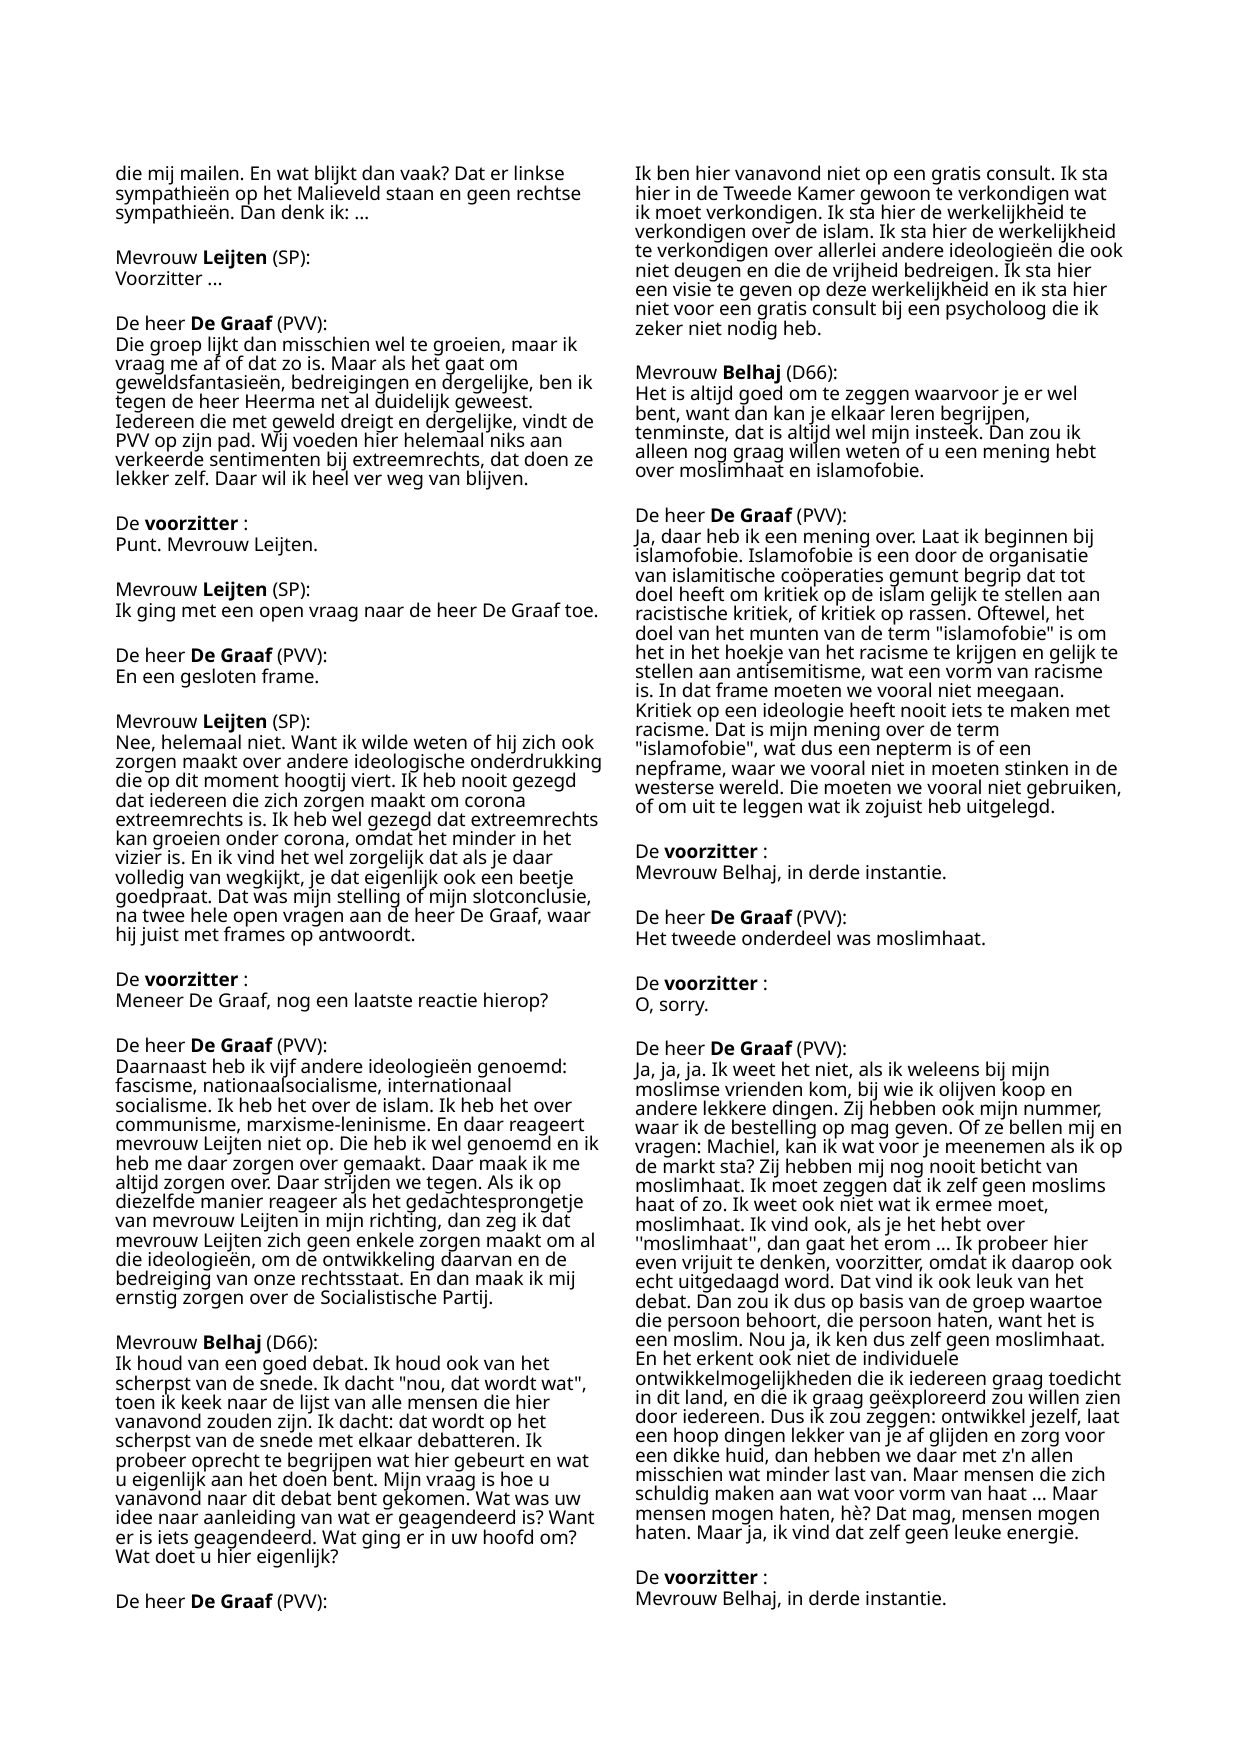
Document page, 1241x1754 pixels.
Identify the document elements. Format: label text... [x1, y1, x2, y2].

text Mevrouw Belhaj, in derde instantie. [635, 864, 1125, 883]
text De heer De Graaf (PVV): [635, 904, 1125, 930]
text Nee, helemaal niet. Want ik wilde weten of hij zich ook zorgen maakt over andere ideologische onderdrukking die op dit moment hoogtij viert. Ik heb nooit gezegd dat iedereen die zich zorgen maakt om corona extreemrechts is. Ik heb wel gezegd dat extreemrechts kan groeien onder corona, omdat het minder in het vizier is. En ik vind het wel zorgelijk dat als je daar volledig van wegkijkt, je dat eigenlijk ook een beetje goedpraat. Dat was mijn stelling of mijn slotconclusie, na twee hele open vragen aan de heer De Graaf, waar hij juist met frames op antwoordt. [115, 734, 605, 946]
text De voorzitter : [635, 838, 1125, 864]
text De voorzitter : [115, 511, 605, 536]
text Daarnaast heb ik vijf andere ideologieën genoemd: fascisme, nationaalsocialisme, internationaal socialisme. Ik heb het over de islam. Ik heb het over communisme, marxisme-leninisme. En daar reageert mevrouw Leijten niet op. Die heb ik wel genoemd en ik heb me daar zorgen over gemaakt. Daar maak ik me altijd zorgen over. Daar strijden we tegen. Als ik op diezelfde manier reageer als het gedachtesprongetje van mevrouw Leijten in mijn richting, dan zeg ik dat mevrouw Leijten zich geen enkele zorgen maakt om al die ideologieën, om de ontwikkeling daarvan en de bedreiging van onze rechtsstaat. En dan maak ik mij ernstig zorgen over de Socialistische Partij. [115, 1058, 605, 1309]
text Ik ben hier vanavond niet op een gratis consult. Ik sta hier in de Tweede Kamer gewoon te verkondigen wat ik moet verkondigen. Ik sta hier de werkelijkheid te verkondigen over de islam. Ik sta hier de werkelijkheid te verkondigen over allerlei andere ideologieën die ook niet deugen en die de vrijheid bedreigen. Ik sta hier een visie te geven op deze werkelijkheid en ik sta hier niet voor een gratis consult bij een psycholoog die ik zeker niet nodig heb. [635, 165, 1125, 339]
text Punt. Mevrouw Leijten. [115, 536, 605, 556]
text De heer De Graaf (PVV): [115, 642, 605, 668]
text Het is altijd goed om te zeggen waarvoor je er wel bent, want dan kan je elkaar leren begrijpen, tenminste, dat is altijd wel mijn insteek. Dan zou ik alleen nog graag willen weten of u een mening hebt over moslimhaat en islamofobie. [635, 385, 1125, 482]
text Ik houd van een goed debat. Ik houd ook van het scherpst van de snede. Ik dacht "nou, dat wordt wat", toen ik keek naar de lijst van alle mensen die hier vanavond zouden zijn. Ik dacht: dat wordt op het scherpst van de snede met elkaar debatteren. Ik probeer oprecht te begrijpen wat hier gebeurt en wat u eigenlijk aan het doen bent. Mijn vraag is hoe u vanavond naar dit debat bent gekomen. Wat was uw idee naar aanleiding van wat er geagendeerd is? Want er is iets geagendeerd. Wat ging er in uw hoofd om? Wat doet u hier eigenlijk? [115, 1355, 605, 1567]
text Het tweede onderdeel was moslimhaat. [635, 930, 1125, 949]
text De heer De Graaf (PVV): [115, 310, 605, 336]
text Meneer De Graaf, nog een laatste reactie hierop? [115, 992, 605, 1012]
text En een gesloten frame. [115, 668, 605, 687]
text Ja, daar heb ik een mening over. Laat ik beginnen bij islamofobie. Islamofobie is een door de organisatie van islamitische coöperaties gemunt begrip dat tot doel heeft om kritiek op de islam gelijk te stellen aan racistische kritiek, of kritiek op rassen. Oftewel, het doel van het munten van de term "islamofobie" is om het in het hoekje van het racisme te krijgen en gelijk te stellen aan antisemitisme, wat een vorm van racisme is. In dat frame moeten we vooral niet meegaan. Kritiek op een ideologie heeft nooit iets te maken met racisme. Dat is mijn mening over de term "islamofobie", wat dus een nepterm is of een nepframe, waar we vooral niet in moeten stinken in de westerse wereld. Die moeten we vooral niet gebruiken, of om uit te leggen wat ik zojuist heb uitgelegd. [635, 528, 1125, 817]
text Mevrouw Leijten (SP): [115, 244, 605, 270]
text Mevrouw Leijten (SP): [115, 708, 605, 734]
text die mij mailen. En wat blijkt dan vaak? Dat er linkse sympathieën op het Malieveld staan en geen rechtse sympathieën. Dan denk ik: … [115, 165, 605, 223]
text De heer De Graaf (PVV): [115, 1032, 605, 1058]
text O, sorry. [635, 996, 1125, 1015]
text De heer De Graaf (PVV): [635, 502, 1125, 528]
text Mevrouw Belhaj, in derde instantie. [635, 1590, 1125, 1609]
text De heer De Graaf (PVV): [635, 1036, 1125, 1061]
text Ik ging met een open vraag naar de heer De Graaf toe. [115, 602, 605, 621]
text De voorzitter : [635, 970, 1125, 996]
text Mevrouw Leijten (SP): [115, 576, 605, 602]
text Mevrouw Belhaj (D66): [115, 1329, 605, 1355]
text De voorzitter : [115, 967, 605, 992]
text Voorzitter ... [115, 270, 605, 289]
text De voorzitter : [635, 1564, 1125, 1590]
text Ja, ja, ja. Ik weet het niet, als ik weleens bij mijn moslimse vrienden kom, bij wie ik olijven koop en andere lekkere dingen. Zij hebben ook mijn nummer, waar ik de bestelling op mag geven. Of ze bellen mij en vragen: Machiel, kan ik wat voor je meenemen als ik op de markt sta? Zij hebben mij nog nooit beticht van moslimhaat. Ik moet zeggen dat ik zelf geen moslims haat of zo. Ik weet ook niet wat ik ermee moet, moslimhaat. Ik vind ook, als je het hebt over ''moslimhaat'', dan gaat het erom ... Ik probeer hier even vrijuit te denken, voorzitter, omdat ik daarop ook echt uitgedaagd word. Dat vind ik ook leuk van het debat. Dan zou ik dus op basis van de groep waartoe die persoon behoort, die persoon haten, want het is een moslim. Nou ja, ik ken dus zelf geen moslimhaat. En het erkent ook niet de individuele ontwikkelmogelijkheden die ik iedereen graag toedicht in dit land, en die ik graag geëxploreerd zou willen zien door iedereen. Dus ik zou zeggen: ontwikkel jezelf, laat een hoop dingen lekker van je af glijden en zorg voor een dikke huid, dan hebben we daar met z'n allen misschien wat minder last van. Maar mensen die zich schuldig maken aan wat voor vorm van haat ... Maar mensen mogen haten, hè? Dat mag, mensen mogen haten. Maar ja, ik vind dat zelf geen leuke energie. [635, 1061, 1125, 1543]
text Die groep lijkt dan misschien wel te groeien, maar ik vraag me af of dat zo is. Maar als het gaat om geweldsfantasieën, bedreigingen en dergelijke, ben ik tegen de heer Heerma net al duidelijk geweest. Iedereen die met geweld dreigt en dergelijke, vindt de PVV op zijn pad. Wij voeden hier helemaal niks aan verkeerde sentimenten bij extreemrechts, dat doen ze lekker zelf. Daar wil ik heel ver weg van blijven. [115, 336, 605, 490]
text De heer De Graaf (PVV): [115, 1588, 605, 1614]
text Mevrouw Belhaj (D66): [635, 359, 1125, 385]
